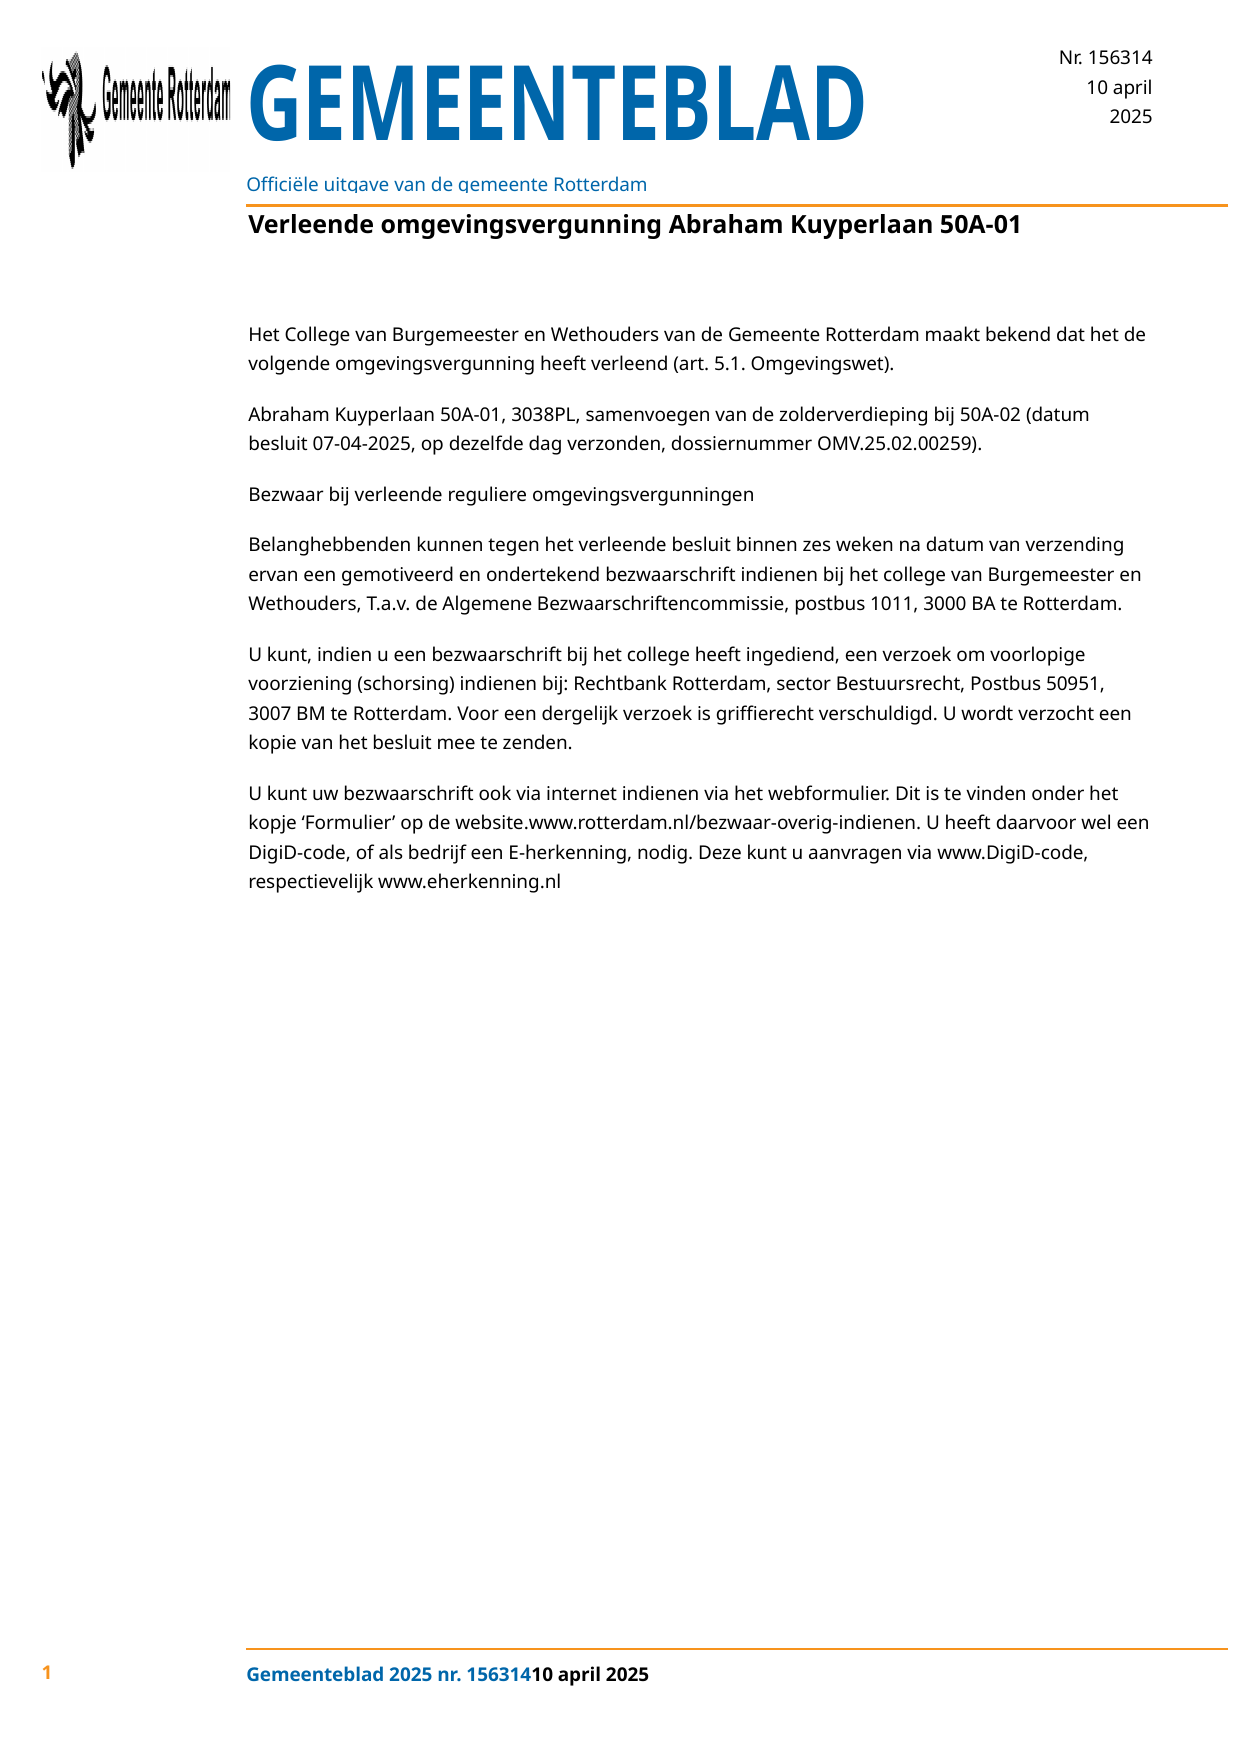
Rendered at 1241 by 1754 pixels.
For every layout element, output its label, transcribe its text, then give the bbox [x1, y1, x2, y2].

text Verleende omgevingsvergunning Abraham Kuyperlaan 50A-01 [248, 207, 1152, 241]
text Belanghebbenden kunnen tegen het verleende besluit binnen zes weken na datum van verzending ervan een gemotiveerd en ondertekend bezwaarschrift indienen bij het college van Burgemeester en Wethouders, T.a.v. de Algemene Bezwaarschriftencommissie, postbus 1011, 3000 BA te Rotterdam. [248, 531, 1152, 616]
text Bezwaar bij verleende reguliere omgevingsvergunningen [248, 481, 1152, 506]
text U kunt uw bezwaarschrift ook via internet indienen via het webformulier. Dit is te vinden onder het kopje ‘Formulier’ op de website.www.rotterdam.nl/bezwaar-overig-indienen. U heeft daarvoor wel een DigiD-code, of als bedrijf een E-herkenning, nodig. Deze kunt u aanvragen via www.DigiD-code, respectievelijk www.eherkenning.nl [248, 780, 1152, 894]
text Abraham Kuyperlaan 50A-01, 3038PL, samenvoegen van de zolderverdieping bij 50A-02 (datum besluit 07-04-2025, op dezelfde dag verzonden, dossiernummer OMV.25.02.00259). [248, 401, 1152, 456]
text Het College van Burgemeester en Wethouders van de Gemeente Rotterdam maakt bekend dat het de volgende omgevingsvergunning heeft verleend (art. 5.1. Omgevingswet). [248, 321, 1152, 376]
picture [41, 47, 231, 172]
text U kunt, indien u een bezwaarschrift bij het college heeft ingediend, een verzoek om voorlopige voorziening (schorsing) indienen bij: Rechtbank Rotterdam, sector Bestuursrecht, Postbus 50951, 3007 BM te Rotterdam. Voor een dergelijk verzoek is griffierecht verschuldigd. U wordt verzocht een kopie van het besluit mee te zenden. [248, 641, 1152, 755]
